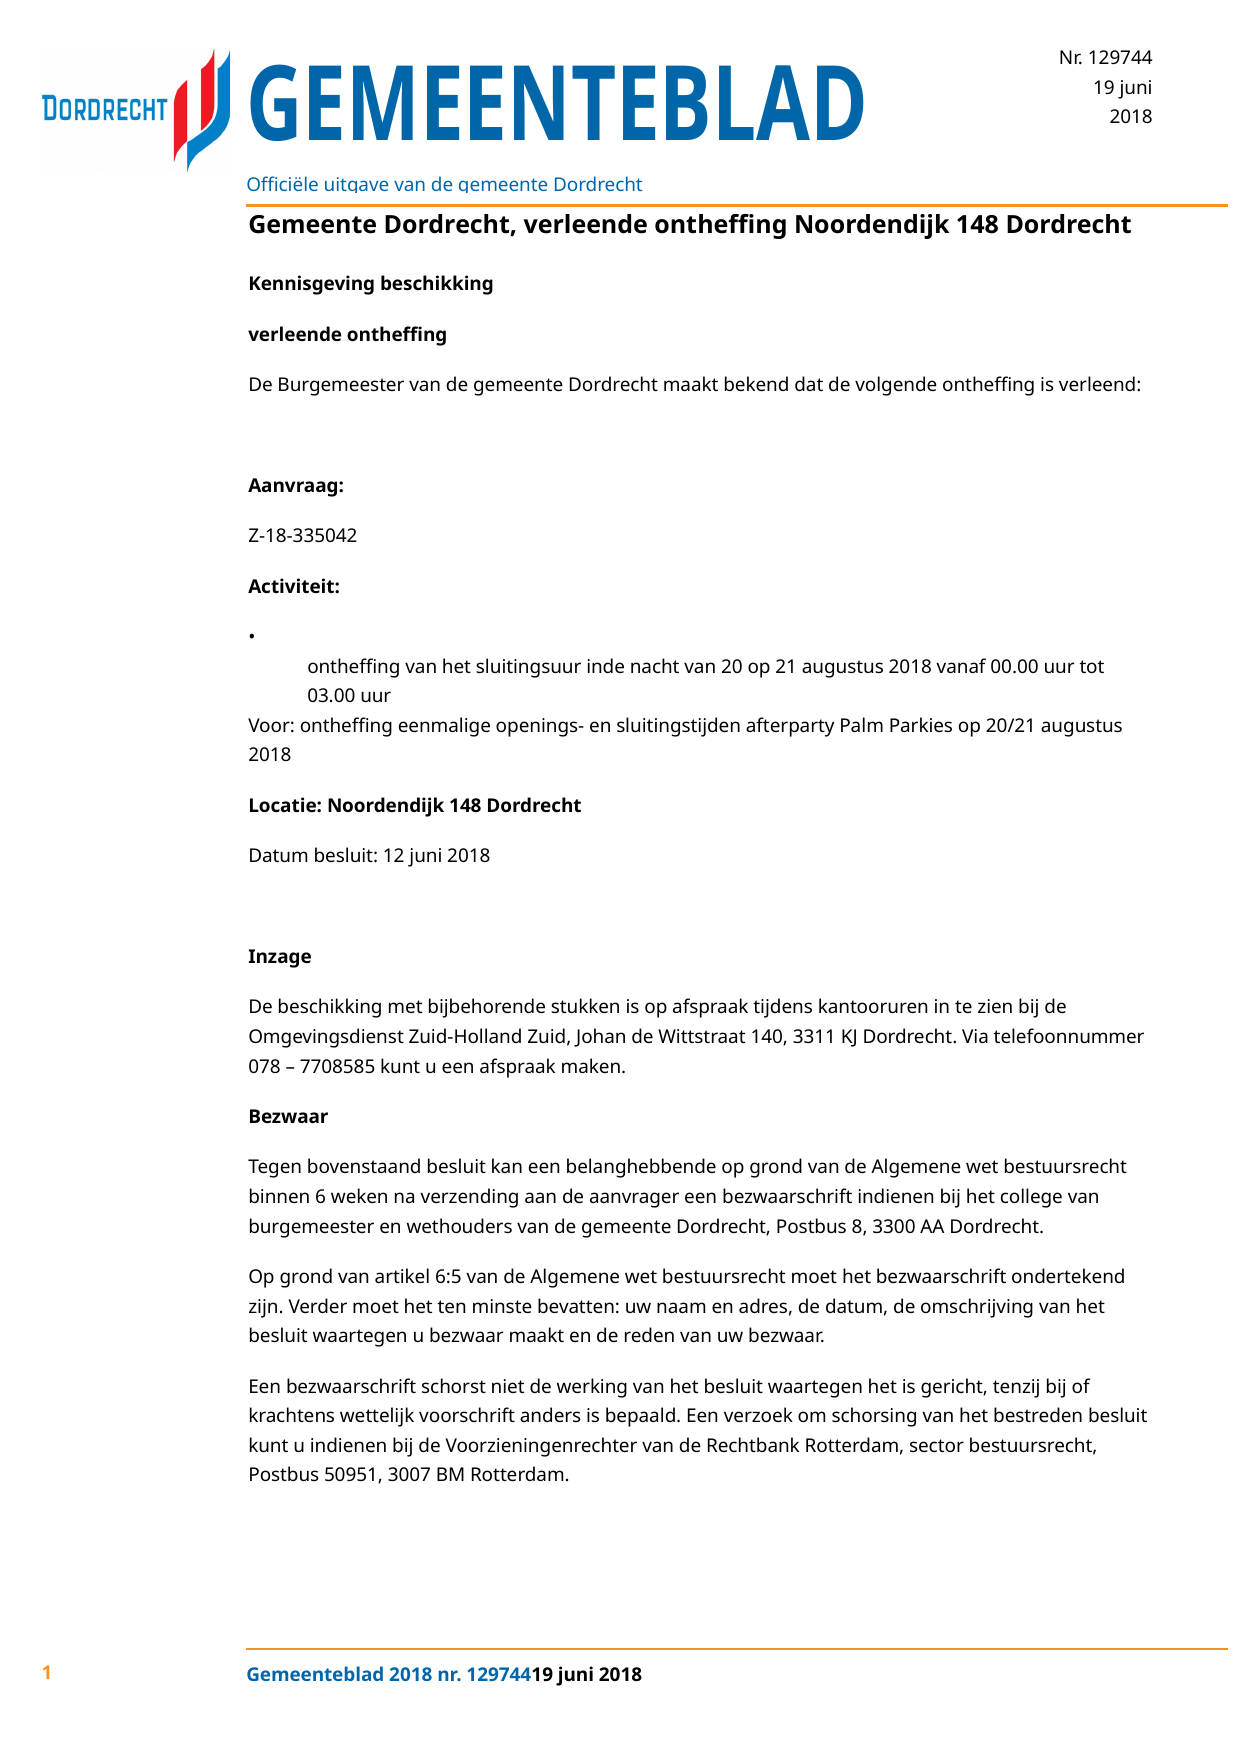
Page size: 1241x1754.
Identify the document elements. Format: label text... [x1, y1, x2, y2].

text Kennisgeving beschikking [248, 270, 1152, 296]
text De Burgemeester van de gemeente Dordrecht maakt bekend dat de volgende ontheffing is verleend: [248, 371, 1152, 397]
text Aanvraag: [248, 472, 1152, 498]
text Een bezwaarschrift schorst niet de werking van het besluit waartegen het is gericht, tenzij bij of krachtens wettelijk voorschrift anders is bepaald. Een verzoek om schorsing van het bestreden besluit kunt u indienen bij de Voorzieningenrechter van de Rechtbank Rotterdam, sector bestuursrecht, Postbus 50951, 3007 BM Rotterdam. [248, 1373, 1152, 1487]
list ontheffing van het sluitingsuur inde nacht van 20 op 21 augustus 2018 vanaf 00.00 uur tot 03.00 uur [248, 653, 1152, 708]
text verleende ontheffing [248, 321, 1152, 346]
text Tegen bovenstaand besluit kan een belanghebbende op grond van de Algemene wet bestuursrecht binnen 6 weken na verzending aan de aanvrager een bezwaarschrift indienen bij het college van burgemeester en wethouders van de gemeente Dordrecht, Postbus 8, 3300 AA Dordrecht. [248, 1154, 1152, 1238]
text Op grond van artikel 6:5 van de Algemene wet bestuursrecht moet het bezwaarschrift ondertekend zijn. Verder moet het ten minste bevatten: uw naam en adres, de datum, de omschrijving van het besluit waartegen u bezwaar maakt en de reden van uw bezwaar. [248, 1263, 1152, 1348]
text Bezwaar [248, 1103, 1152, 1129]
text Voor: ontheffing eenmalige openings- en sluitingstijden afterparty Palm Parkies op 20/21 augustus 2018 [248, 712, 1152, 767]
text Datum besluit: 12 juni 2018 [248, 842, 1152, 868]
text De beschikking met bijbehorende stukken is op afspraak tijdens kantooruren in te zien bij de Omgevingsdienst Zuid-Holland Zuid, Johan de Wittstraat 140, 3311 KJ Dordrecht. Via telefoonnummer 078 – 7708585 kunt u een afspraak maken. [248, 994, 1152, 1078]
picture [41, 47, 231, 172]
text Inzage [248, 943, 1152, 969]
text Z-18-335042 [248, 522, 1152, 548]
text Locatie: Noordendijk 148 Dordrecht [248, 792, 1152, 818]
text Gemeente Dordrecht, verleende ontheffing Noordendijk 148 Dordrecht [248, 207, 1152, 241]
text Activiteit: [248, 573, 1152, 598]
